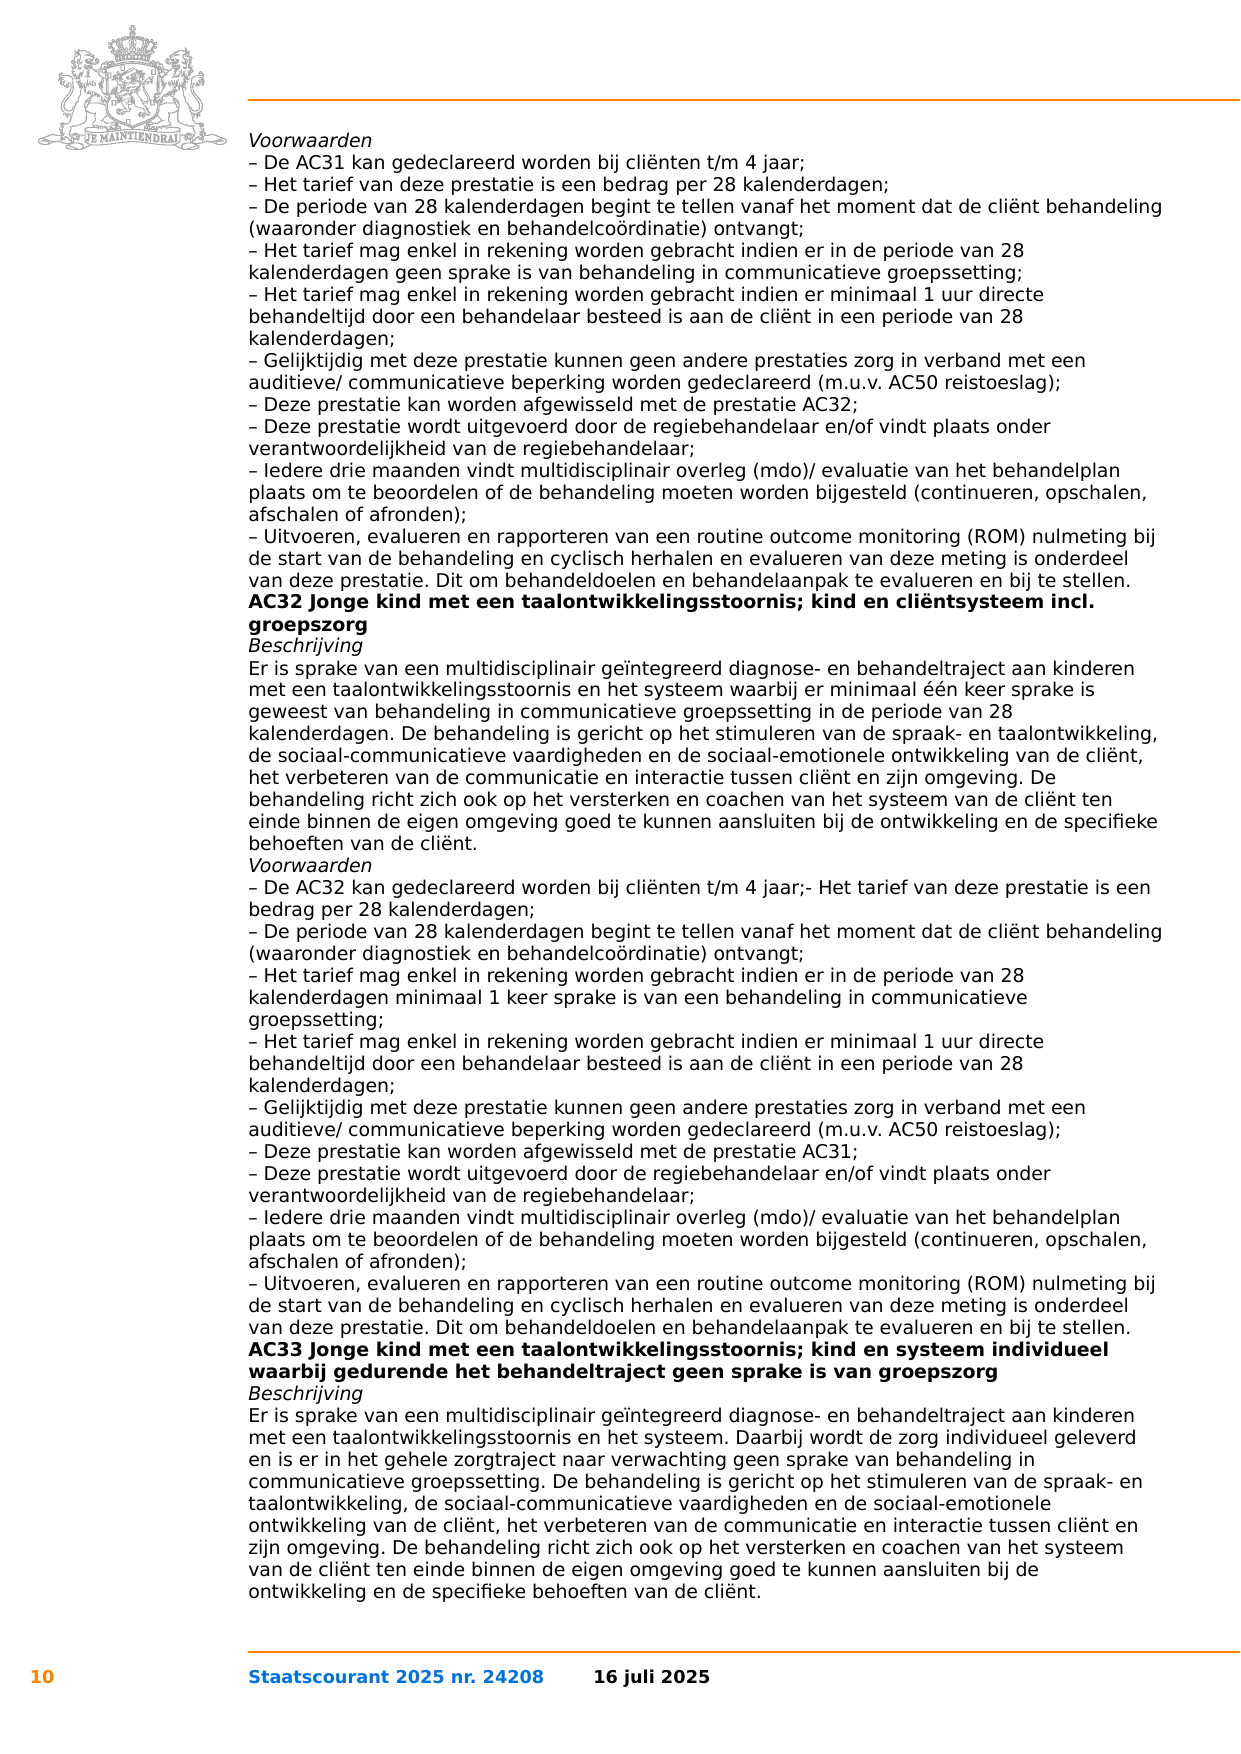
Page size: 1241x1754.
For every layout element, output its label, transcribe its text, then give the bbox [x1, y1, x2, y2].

text – Deze prestatie wordt uitgevoerd door de regiebehandelaar en/of vindt plaats onder verantwoordelijkheid van de regiebehandelaar; [248, 1163, 1163, 1207]
text Beschrijving [248, 635, 1163, 657]
text – Het tarief mag enkel in rekening worden gebracht indien er in de periode van 28 kalenderdagen minimaal 1 keer sprake is van een behandeling in communicatieve groepssetting; [248, 965, 1163, 1031]
picture [38, 25, 227, 150]
text Voorwaarden [248, 855, 1163, 877]
text AC33 Jonge kind met een taalontwikkelingsstoornis; kind en systeem individueel waarbij gedurende het behandeltraject geen sprake is van groepszorg [248, 1339, 1163, 1383]
text – Het tarief mag enkel in rekening worden gebracht indien er minimaal 1 uur directe behandeltijd door een behandelaar besteed is aan de cliënt in een periode van 28 kalenderdagen; [248, 284, 1163, 350]
text – Uitvoeren, evalueren en rapporteren van een routine outcome monitoring (ROM) nulmeting bij de start van de behandeling en cyclisch herhalen en evalueren van deze meting is onderdeel van deze prestatie. Dit om behandeldoelen en behandelaanpak te evalueren en bij te stellen. [248, 526, 1163, 591]
text – Het tarief van deze prestatie is een bedrag per 28 kalenderdagen; [248, 174, 1163, 196]
text – Iedere drie maanden vindt multidisciplinair overleg (mdo)/ evaluatie van het behandelplan plaats om te beoordelen of de behandeling moeten worden bijgesteld (continueren, opschalen, afschalen of afronden); [248, 459, 1163, 526]
text – Deze prestatie kan worden afgewisseld met de prestatie AC32; [248, 394, 1163, 416]
text Er is sprake van een multidisciplinair geïntegreerd diagnose- en behandeltraject aan kinderen met een taalontwikkelingsstoornis en het systeem. Daarbij wordt de zorg individueel geleverd en is er in het gehele zorgtraject naar verwachting geen sprake van behandeling in communicatieve groepssetting. De behandeling is gericht op het stimuleren van de spraak- en taalontwikkeling, de sociaal-communicatieve vaardigheden en de sociaal-emotionele ontwikkeling van de cliënt, het verbeteren van de communicatie en interactie tussen cliënt en zijn omgeving. De behandeling richt zich ook op het versterken en coachen van het systeem van de cliënt ten einde binnen de eigen omgeving goed te kunnen aansluiten bij de ontwikkeling en de specifieke behoeften van de cliënt. [248, 1405, 1163, 1602]
text – Deze prestatie wordt uitgevoerd door de regiebehandelaar en/of vindt plaats onder verantwoordelijkheid van de regiebehandelaar; [248, 416, 1163, 459]
text – Het tarief mag enkel in rekening worden gebracht indien er minimaal 1 uur directe behandeltijd door een behandelaar besteed is aan de cliënt in een periode van 28 kalenderdagen; [248, 1031, 1163, 1097]
text – De AC32 kan gedeclareerd worden bij cliënten t/m 4 jaar;- Het tarief van deze prestatie is een bedrag per 28 kalenderdagen; [248, 877, 1163, 921]
text – Gelijktijdig met deze prestatie kunnen geen andere prestaties zorg in verband met een auditieve/ communicatieve beperking worden gedeclareerd (m.u.v. AC50 reistoeslag); [248, 1097, 1163, 1141]
text – Uitvoeren, evalueren en rapporteren van een routine outcome monitoring (ROM) nulmeting bij de start van de behandeling en cyclisch herhalen en evalueren van deze meting is onderdeel van deze prestatie. Dit om behandeldoelen en behandelaanpak te evalueren en bij te stellen. [248, 1273, 1163, 1339]
text AC32 Jonge kind met een taalontwikkelingsstoornis; kind en cliëntsysteem incl. groepszorg [248, 591, 1163, 635]
text – Het tarief mag enkel in rekening worden gebracht indien er in de periode van 28 kalenderdagen geen sprake is van behandeling in communicatieve groepssetting; [248, 240, 1163, 284]
text Voorwaarden [248, 130, 1163, 152]
text – Gelijktijdig met deze prestatie kunnen geen andere prestaties zorg in verband met een auditieve/ communicatieve beperking worden gedeclareerd (m.u.v. AC50 reistoeslag); [248, 350, 1163, 394]
text – Deze prestatie kan worden afgewisseld met de prestatie AC31; [248, 1141, 1163, 1163]
text Er is sprake van een multidisciplinair geïntegreerd diagnose- en behandeltraject aan kinderen met een taalontwikkelingsstoornis en het systeem waarbij er minimaal één keer sprake is geweest van behandeling in communicatieve groepssetting in de periode van 28 kalenderdagen. De behandeling is gericht op het stimuleren van de spraak- en taalontwikkeling, de sociaal-communicatieve vaardigheden en de sociaal-emotionele ontwikkeling van de cliënt, het verbeteren van de communicatie en interactie tussen cliënt en zijn omgeving. De behandeling richt zich ook op het versterken en coachen van het systeem van de cliënt ten einde binnen de eigen omgeving goed te kunnen aansluiten bij de ontwikkeling en de specifieke behoeften van de cliënt. [248, 657, 1163, 855]
text – De periode van 28 kalenderdagen begint te tellen vanaf het moment dat de cliënt behandeling (waaronder diagnostiek en behandelcoördinatie) ontvangt; [248, 921, 1163, 965]
text Beschrijving [248, 1383, 1163, 1405]
text – Iedere drie maanden vindt multidisciplinair overleg (mdo)/ evaluatie van het behandelplan plaats om te beoordelen of de behandeling moeten worden bijgesteld (continueren, opschalen, afschalen of afronden); [248, 1207, 1163, 1273]
text – De periode van 28 kalenderdagen begint te tellen vanaf het moment dat de cliënt behandeling (waaronder diagnostiek en behandelcoördinatie) ontvangt; [248, 196, 1163, 240]
text – De AC31 kan gedeclareerd worden bij cliënten t/m 4 jaar; [248, 152, 1163, 174]
